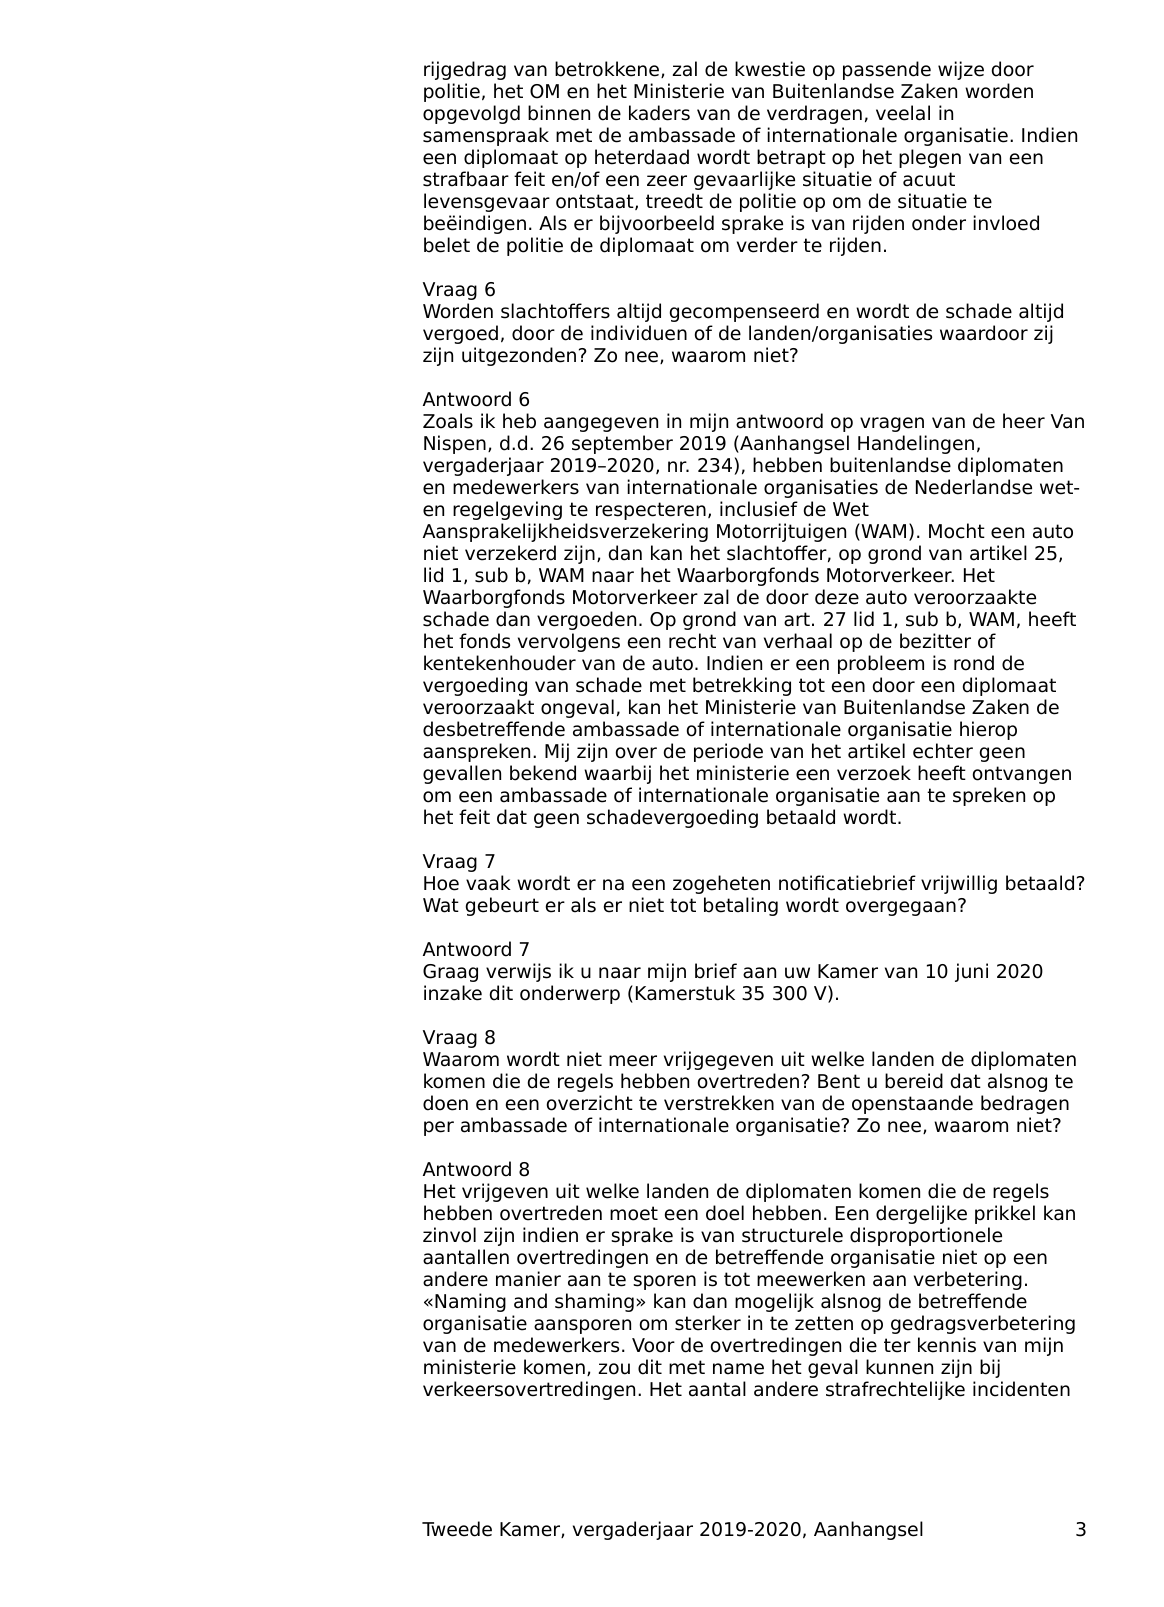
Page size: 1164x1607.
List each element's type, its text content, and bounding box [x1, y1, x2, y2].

text Worden slachtoffers altijd gecompenseerd en wordt de schade altijd vergoed, door de individuen of de landen/organisaties waardoor zij zijn uitgezonden? Zo nee, waarom niet? [422, 301, 1087, 367]
text rijgedrag van betrokkene, zal de kwestie op passende wijze door politie, het OM en het Ministerie van Buitenlandse Zaken worden opgevolgd binnen de kaders van de verdragen, veelal in samenspraak met de ambassade of internationale organisatie. Indien een diplomaat op heterdaad wordt betrapt op het plegen van een strafbaar feit en/of een zeer gevaarlijke situatie of acuut levensgevaar ontstaat, treedt de politie op om de situatie te beëindigen. Als er bijvoorbeeld sprake is van rijden onder invloed belet de politie de diplomaat om verder te rijden. [422, 59, 1087, 257]
text Antwoord 8 [422, 1159, 1087, 1181]
text Waarom wordt niet meer vrijgegeven uit welke landen de diplomaten komen die de regels hebben overtreden? Bent u bereid dat alsnog te doen en een overzicht te verstrekken van de openstaande bedragen per ambassade of internationale organisatie? Zo nee, waarom niet? [422, 1049, 1087, 1137]
text Graag verwijs ik u naar mijn brief aan uw Kamer van 10 juni 2020 inzake dit onderwerp (Kamerstuk 35 300 V). [422, 961, 1087, 1005]
text Antwoord 6 [422, 389, 1087, 411]
text Vraag 8 [422, 1027, 1087, 1049]
text Vraag 6 [422, 279, 1087, 301]
text Antwoord 7 [422, 939, 1087, 961]
text Zoals ik heb aangegeven in mijn antwoord op vragen van de heer Van Nispen, d.d. 26 september 2019 (Aanhangsel Handelingen, vergaderjaar 2019–2020, nr. 234), hebben buitenlandse diplomaten en medewerkers van internationale organisaties de Nederlandse wet- en regelgeving te respecteren, inclusief de Wet Aansprakelijkheidsverzekering Motorrijtuigen (WAM). Mocht een auto niet verzekerd zijn, dan kan het slachtoffer, op grond van artikel 25, lid 1, sub b, WAM naar het Waarborgfonds Motorverkeer. Het Waarborgfonds Motorverkeer zal de door deze auto veroorzaakte schade dan vergoeden. Op grond van art. 27 lid 1, sub b, WAM, heeft het fonds vervolgens een recht van verhaal op de bezitter of kentekenhouder van de auto. Indien er een probleem is rond de vergoeding van schade met betrekking tot een door een diplomaat veroorzaakt ongeval, kan het Ministerie van Buitenlandse Zaken de desbetreffende ambassade of internationale organisatie hierop aanspreken. Mij zijn over de periode van het artikel echter geen gevallen bekend waarbij het ministerie een verzoek heeft ontvangen om een ambassade of internationale organisatie aan te spreken op het feit dat geen schadevergoeding betaald wordt. [422, 411, 1087, 829]
text Het vrijgeven uit welke landen de diplomaten komen die de regels hebben overtreden moet een doel hebben. Een dergelijke prikkel kan zinvol zijn indien er sprake is van structurele disproportionele aantallen overtredingen en de betreffende organisatie niet op een andere manier aan te sporen is tot meewerken aan verbetering. «Naming and shaming» kan dan mogelijk alsnog de betreffende organisatie aansporen om sterker in te zetten op gedragsverbetering van de medewerkers. Voor de overtredingen die ter kennis van mijn ministerie komen, zou dit met name het geval kunnen zijn bij verkeersovertredingen. Het aantal andere strafrechtelijke incidenten [422, 1181, 1087, 1401]
text Vraag 7 [422, 851, 1087, 873]
text Hoe vaak wordt er na een zogeheten notificatiebrief vrijwillig betaald? Wat gebeurt er als er niet tot betaling wordt overgegaan? [422, 873, 1087, 917]
